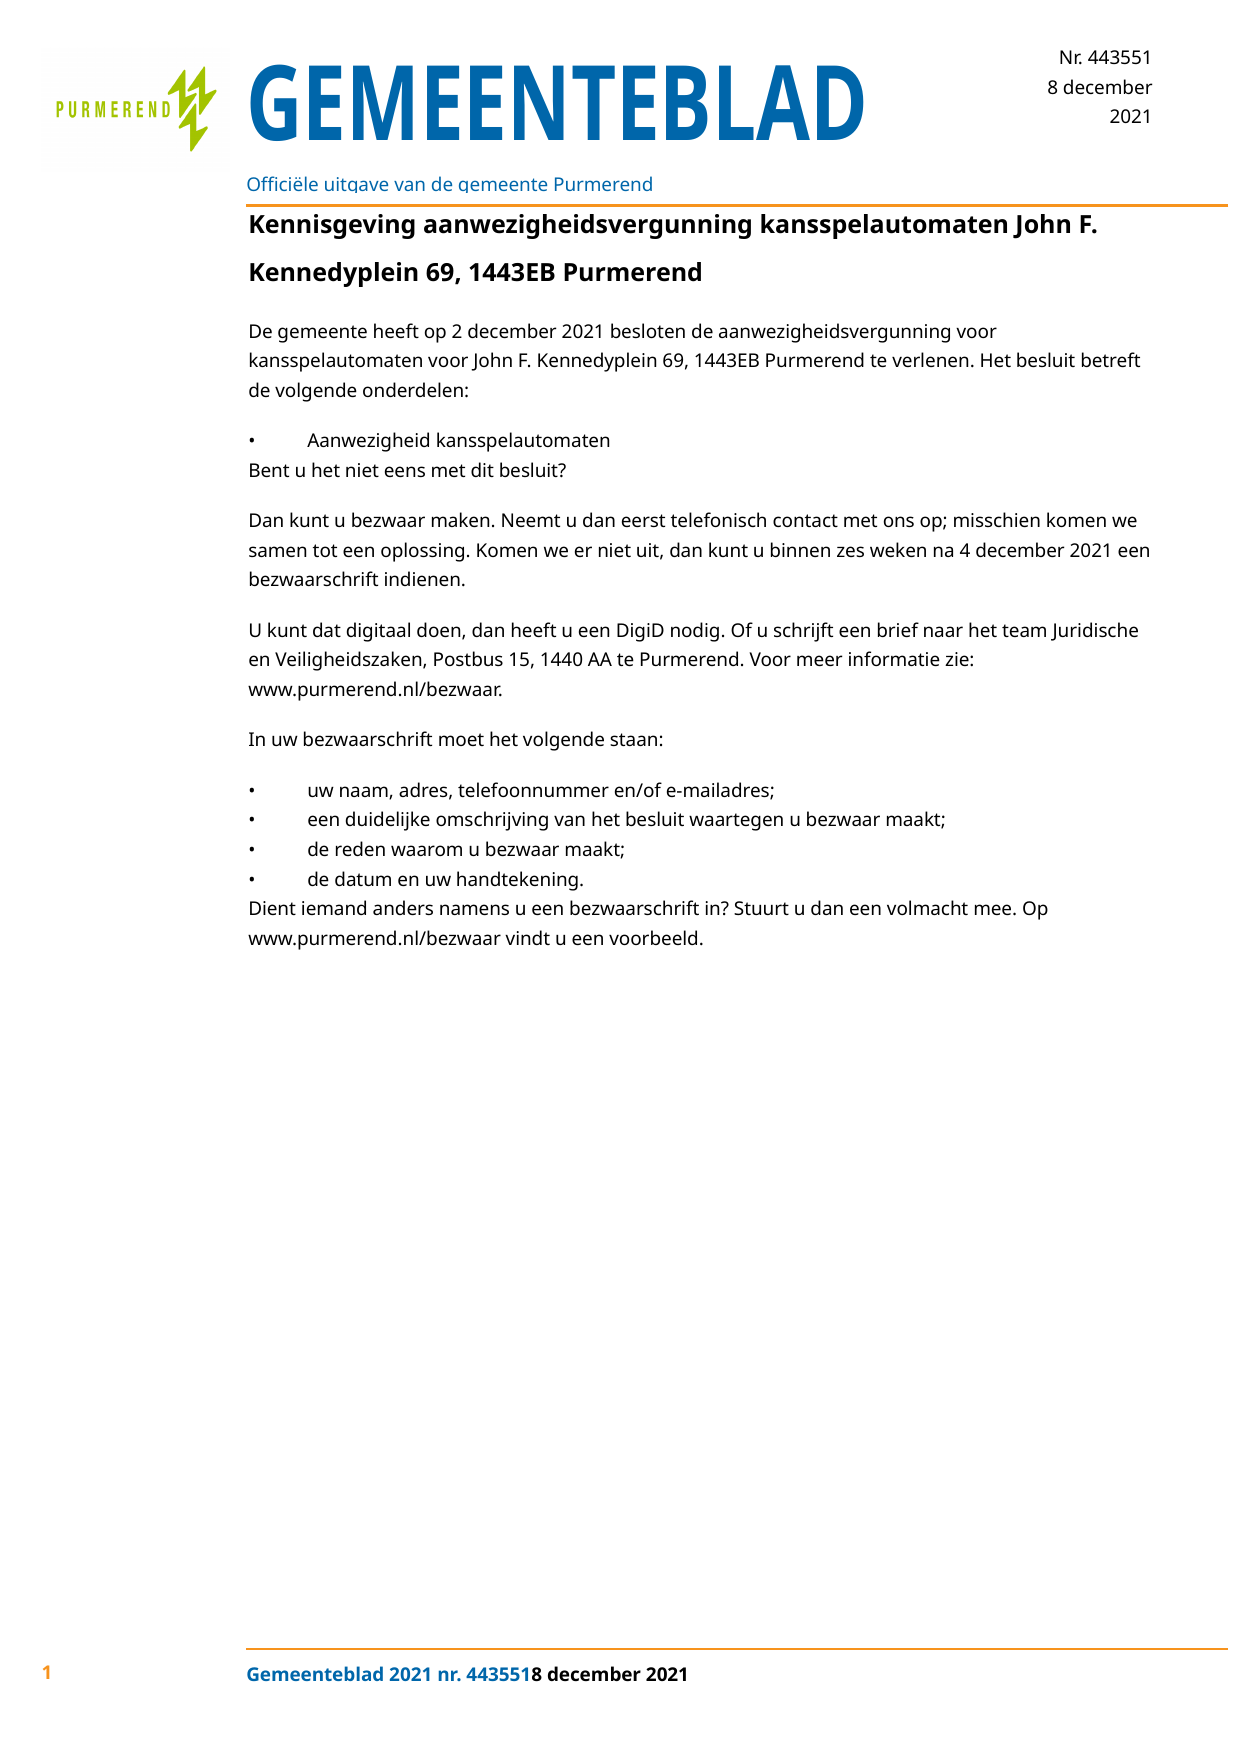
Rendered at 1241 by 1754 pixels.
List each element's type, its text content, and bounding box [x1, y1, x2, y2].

text In uw bezwaarschrift moet het volgende staan: [248, 727, 1152, 752]
list de reden waarom u bezwaar maakt; [248, 836, 1152, 862]
text Bent u het niet eens met dit besluit? [248, 457, 1152, 483]
text Dient iemand anders namens u een bezwaarschrift in? Stuurt u dan een volmacht mee. Op www.purmerend.nl/bezwaar vindt u een voorbeeld. [248, 895, 1152, 951]
text U kunt dat digitaal doen, dan heeft u een DigiD nodig. Of u schrijft een brief naar het team Juridische en Veiligheidszaken, Postbus 15, 1440 AA te Purmerend. Voor meer informatie zie: www.purmerend.nl/bezwaar. [248, 617, 1152, 702]
text Kennisgeving aanwezigheidsvergunning kansspelautomaten John F. Kennedyplein 69, 1443EB Purmerend [248, 207, 1152, 288]
text De gemeente heeft op 2 december 2021 besloten de aanwezigheidsvergunning voor kansspelautomaten voor John F. Kennedyplein 69, 1443EB Purmerend te verlenen. Het besluit betreft de volgende onderdelen: [248, 318, 1152, 403]
list uw naam, adres, telefoonnummer en/of e-mailadres; [248, 777, 1152, 803]
text Dan kunt u bezwaar maken. Neemt u dan eerst telefonisch contact met ons op; misschien komen we samen tot een oplossing. Komen we er niet uit, dan kunt u binnen zes weken na 4 december 2021 een bezwaarschrift indienen. [248, 507, 1152, 592]
list de datum en uw handtekening. [248, 866, 1152, 892]
list een duidelijke omschrijving van het besluit waartegen u bezwaar maakt; [248, 807, 1152, 832]
picture [41, 47, 231, 172]
list Aanwezigheid kansspelautomaten [248, 427, 1152, 453]
